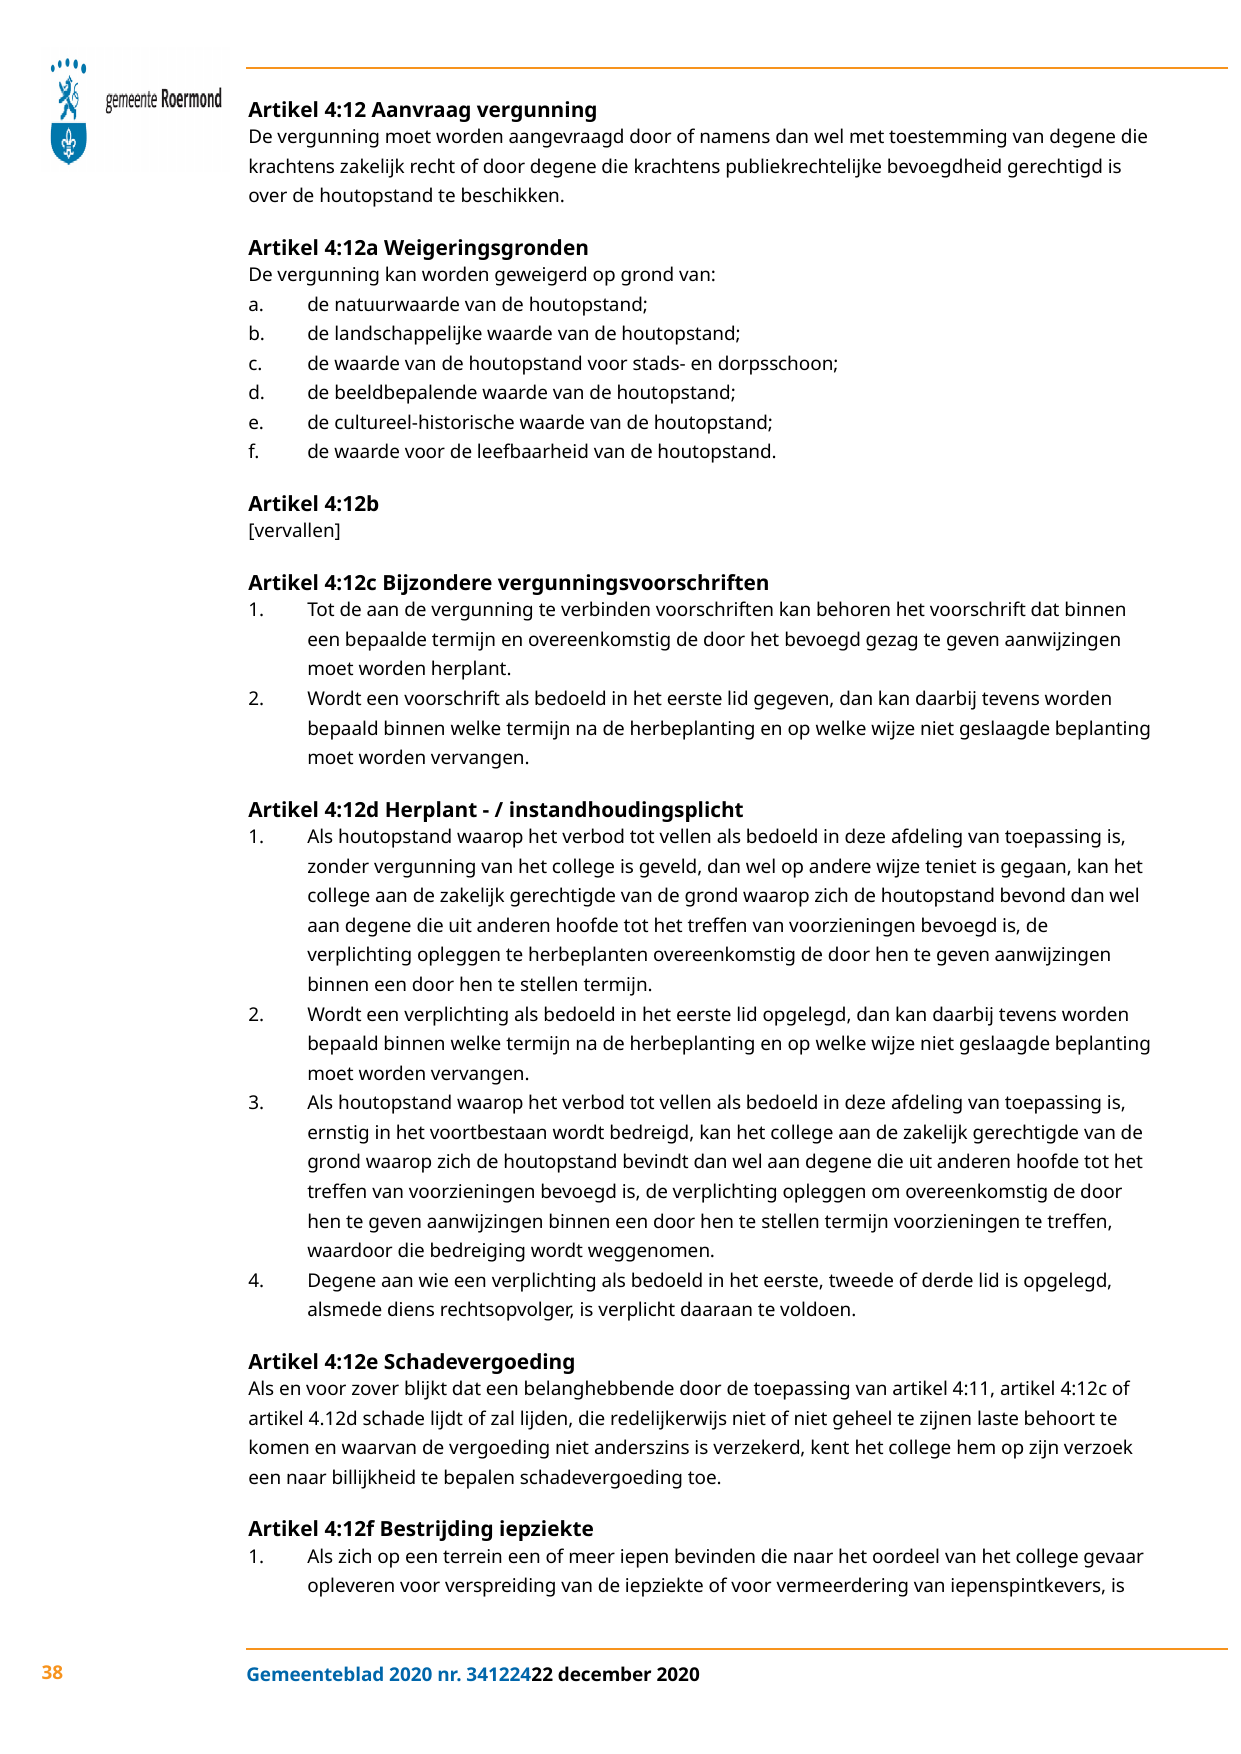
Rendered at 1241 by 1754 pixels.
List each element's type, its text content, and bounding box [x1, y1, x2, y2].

list Als houtopstand waarop het verbod tot vellen als bedoeld in deze afdeling van toepassing is, zonder vergunning van het college is geveld, dan wel op andere wijze teniet is gegaan, kan het college aan de zakelijk gerechtigde van de grond waarop zich de houtopstand bevond dan wel aan degene die uit anderen hoofde tot het treffen van voorzieningen bevoegd is, de verplichting opleggen te herbeplanten overeenkomstig de door hen te geven aanwijzingen binnen een door hen te stellen termijn. [248, 823, 1152, 997]
text Artikel 4:12 Aanvraag vergunning [248, 95, 1152, 123]
list Degene aan wie een verplichting als bedoeld in het eerste, tweede of derde lid is opgelegd, alsmede diens rechtsopvolger, is verplicht daaraan te voldoen. [248, 1267, 1152, 1322]
list Als zich op een terrein een of meer iepen bevinden die naar het oordeel van het college gevaar opleveren voor verspreiding van de iepziekte of voor vermeerdering van iepenspintkevers, is [248, 1543, 1152, 1598]
text Artikel 4:12d Herplant - / instandhoudingsplicht [248, 795, 1152, 823]
text Artikel 4:12a Weigeringsgronden [248, 233, 1152, 261]
text [vervallen] [248, 518, 1152, 543]
list de cultureel-historische waarde van de houtopstand; [248, 409, 1152, 435]
text Artikel 4:12f Bestrijding iepziekte [248, 1514, 1152, 1543]
list de landschappelijke waarde van de houtopstand; [248, 320, 1152, 346]
text De vergunning kan worden geweigerd op grond van: [248, 261, 1152, 287]
text Artikel 4:12e Schadevergoeding [248, 1347, 1152, 1375]
list de waarde van de houtopstand voor stads- en dorpsschoon; [248, 350, 1152, 376]
text Artikel 4:12c Bijzondere vergunningsvoorschriften [248, 568, 1152, 596]
list de natuurwaarde van de houtopstand; [248, 291, 1152, 317]
list de waarde voor de leefbaarheid van de houtopstand. [248, 439, 1152, 464]
list Tot de aan de vergunning te verbinden voorschriften kan behoren het voorschrift dat binnen een bepaalde termijn en overeenkomstig de door het bevoegd gezag te geven aanwijzingen moet worden herplant. [248, 596, 1152, 681]
list Als houtopstand waarop het verbod tot vellen als bedoeld in deze afdeling van toepassing is, ernstig in het voortbestaan wordt bedreigd, kan het college aan de zakelijk gerechtigde van de grond waarop zich de houtopstand bevindt dan wel aan degene die uit anderen hoofde tot het treffen van voorzieningen bevoegd is, de verplichting opleggen om overeenkomstig de door hen te geven aanwijzingen binnen een door hen te stellen termijn voorzieningen te treffen, waardoor die bedreiging wordt weggenomen. [248, 1089, 1152, 1263]
text Als en voor zover blijkt dat een belanghebbende door de toepassing van artikel 4:11, artikel 4:12c of artikel 4.12d schade lijdt of zal lijden, die redelijkerwijs niet of niet geheel te zijnen laste behoort te komen en waarvan de vergoeding niet anderszins is verzekerd, kent het college hem op zijn verzoek een naar billijkheid te bepalen schadevergoeding toe. [248, 1375, 1152, 1490]
list de beeldbepalende waarde van de houtopstand; [248, 379, 1152, 405]
list Wordt een voorschrift als bedoeld in het eerste lid gegeven, dan kan daarbij tevens worden bepaald binnen welke termijn na de herbeplanting en op welke wijze niet geslaagde beplanting moet worden vervangen. [248, 685, 1152, 770]
list Wordt een verplichting als bedoeld in het eerste lid opgelegd, dan kan daarbij tevens worden bepaald binnen welke termijn na de herbeplanting en op welke wijze niet geslaagde beplanting moet worden vervangen. [248, 1001, 1152, 1086]
picture [41, 47, 231, 172]
text De vergunning moet worden aangevraagd door of namens dan wel met toestemming van degene die krachtens zakelijk recht of door degene die krachtens publiekrechtelijke bevoegdheid gerechtigd is over de houtopstand te beschikken. [248, 123, 1152, 208]
text Artikel 4:12b [248, 489, 1152, 518]
